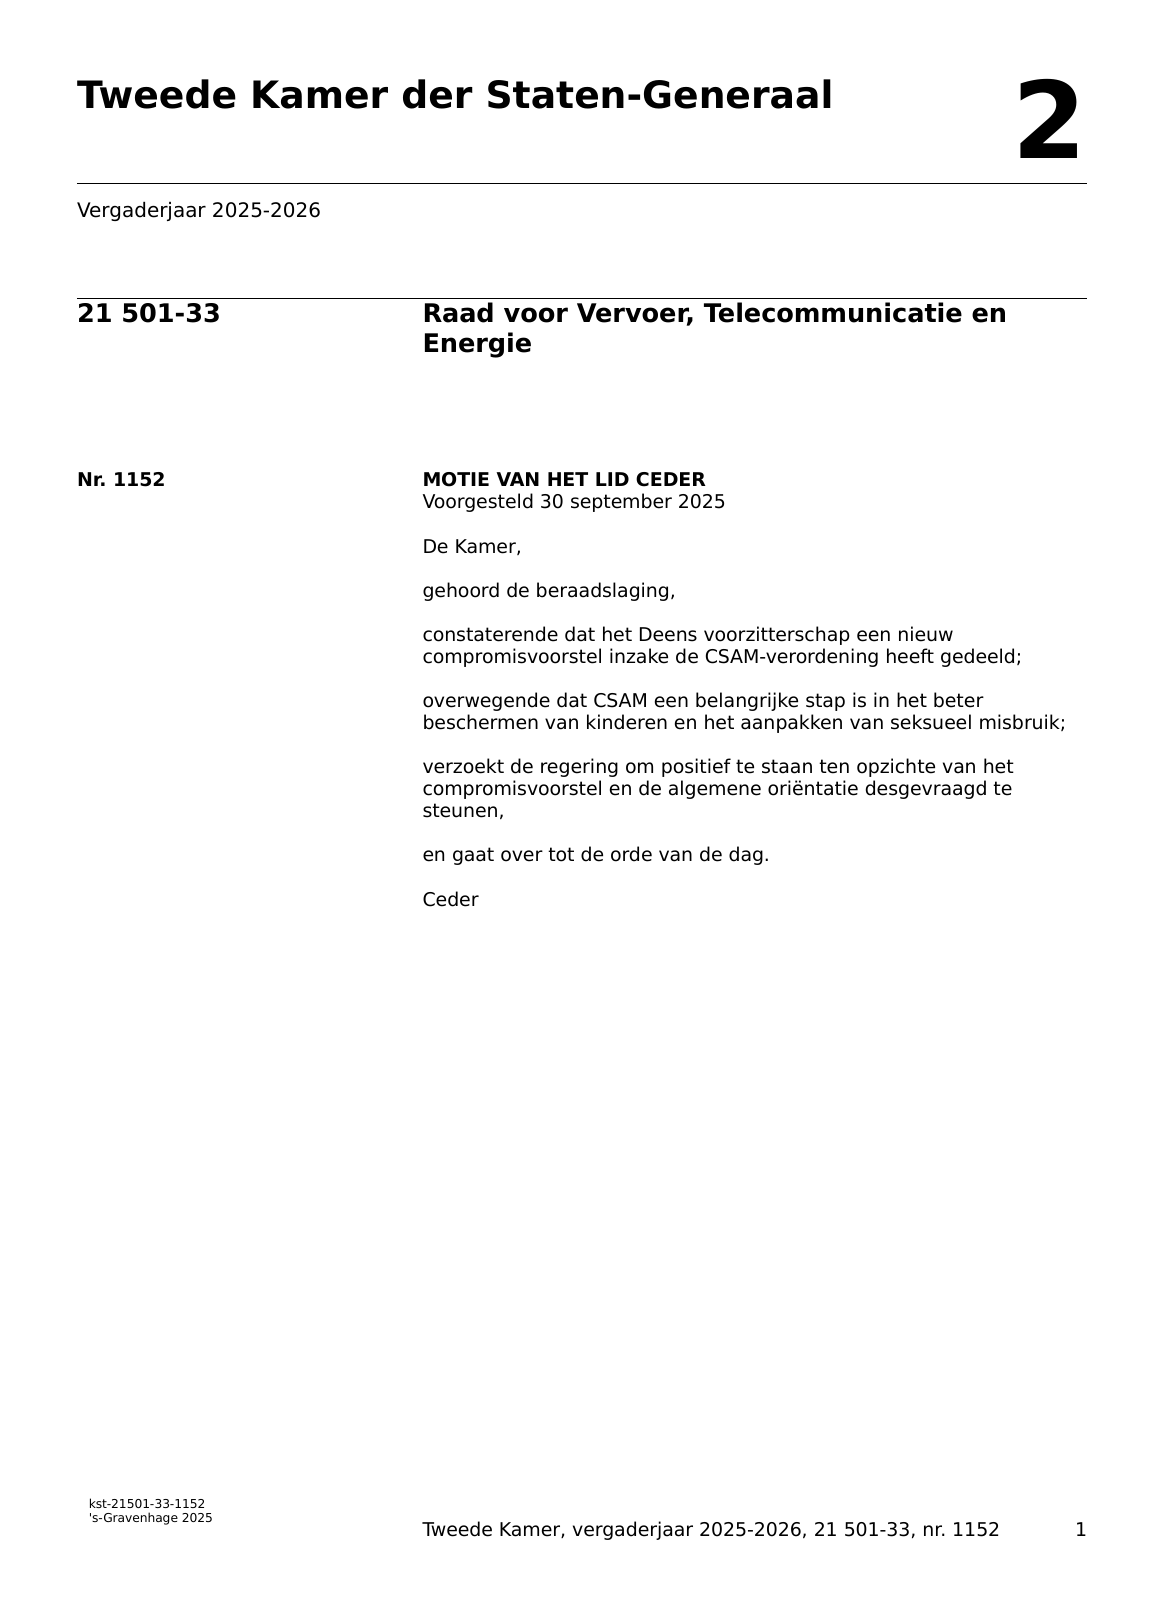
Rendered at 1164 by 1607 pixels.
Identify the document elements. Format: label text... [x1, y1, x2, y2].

text overwegende dat CSAM een belangrijke stap is in het beter beschermen van kinderen en het aanpakken van seksueel misbruik; [422, 690, 1087, 734]
subtitle Nr. 1152 MOTIE VAN HET LID CEDER [77, 469, 1087, 491]
text kst-21501-33-1152 [88, 1497, 323, 1511]
subtitle 21 501-33 Raad voor Vervoer, Telecommunicatie en Energie [77, 299, 1087, 358]
text verzoekt de regering om positief te staan ten opzichte van het compromisvoorstel en de algemene oriëntatie desgevraagd te steunen, [422, 756, 1087, 822]
text gehoord de beraadslaging, [422, 580, 1087, 602]
table_header 2 [886, 59, 1087, 183]
text Voorgesteld 30 september 2025 [422, 491, 1087, 513]
text constaterende dat het Deens voorzitterschap een nieuw compromisvoorstel inzake de CSAM-verordening heeft gedeeld; [422, 624, 1087, 668]
table_cell Vergaderjaar 2025-2026 [77, 184, 1087, 298]
text De Kamer, [422, 536, 1087, 557]
text en gaat over tot de orde van de dag. [422, 844, 1087, 866]
table_header Tweede Kamer der Staten-Generaal [77, 59, 886, 183]
text Ceder [422, 888, 1087, 910]
text 's-Gravenhage 2025 [88, 1511, 323, 1525]
